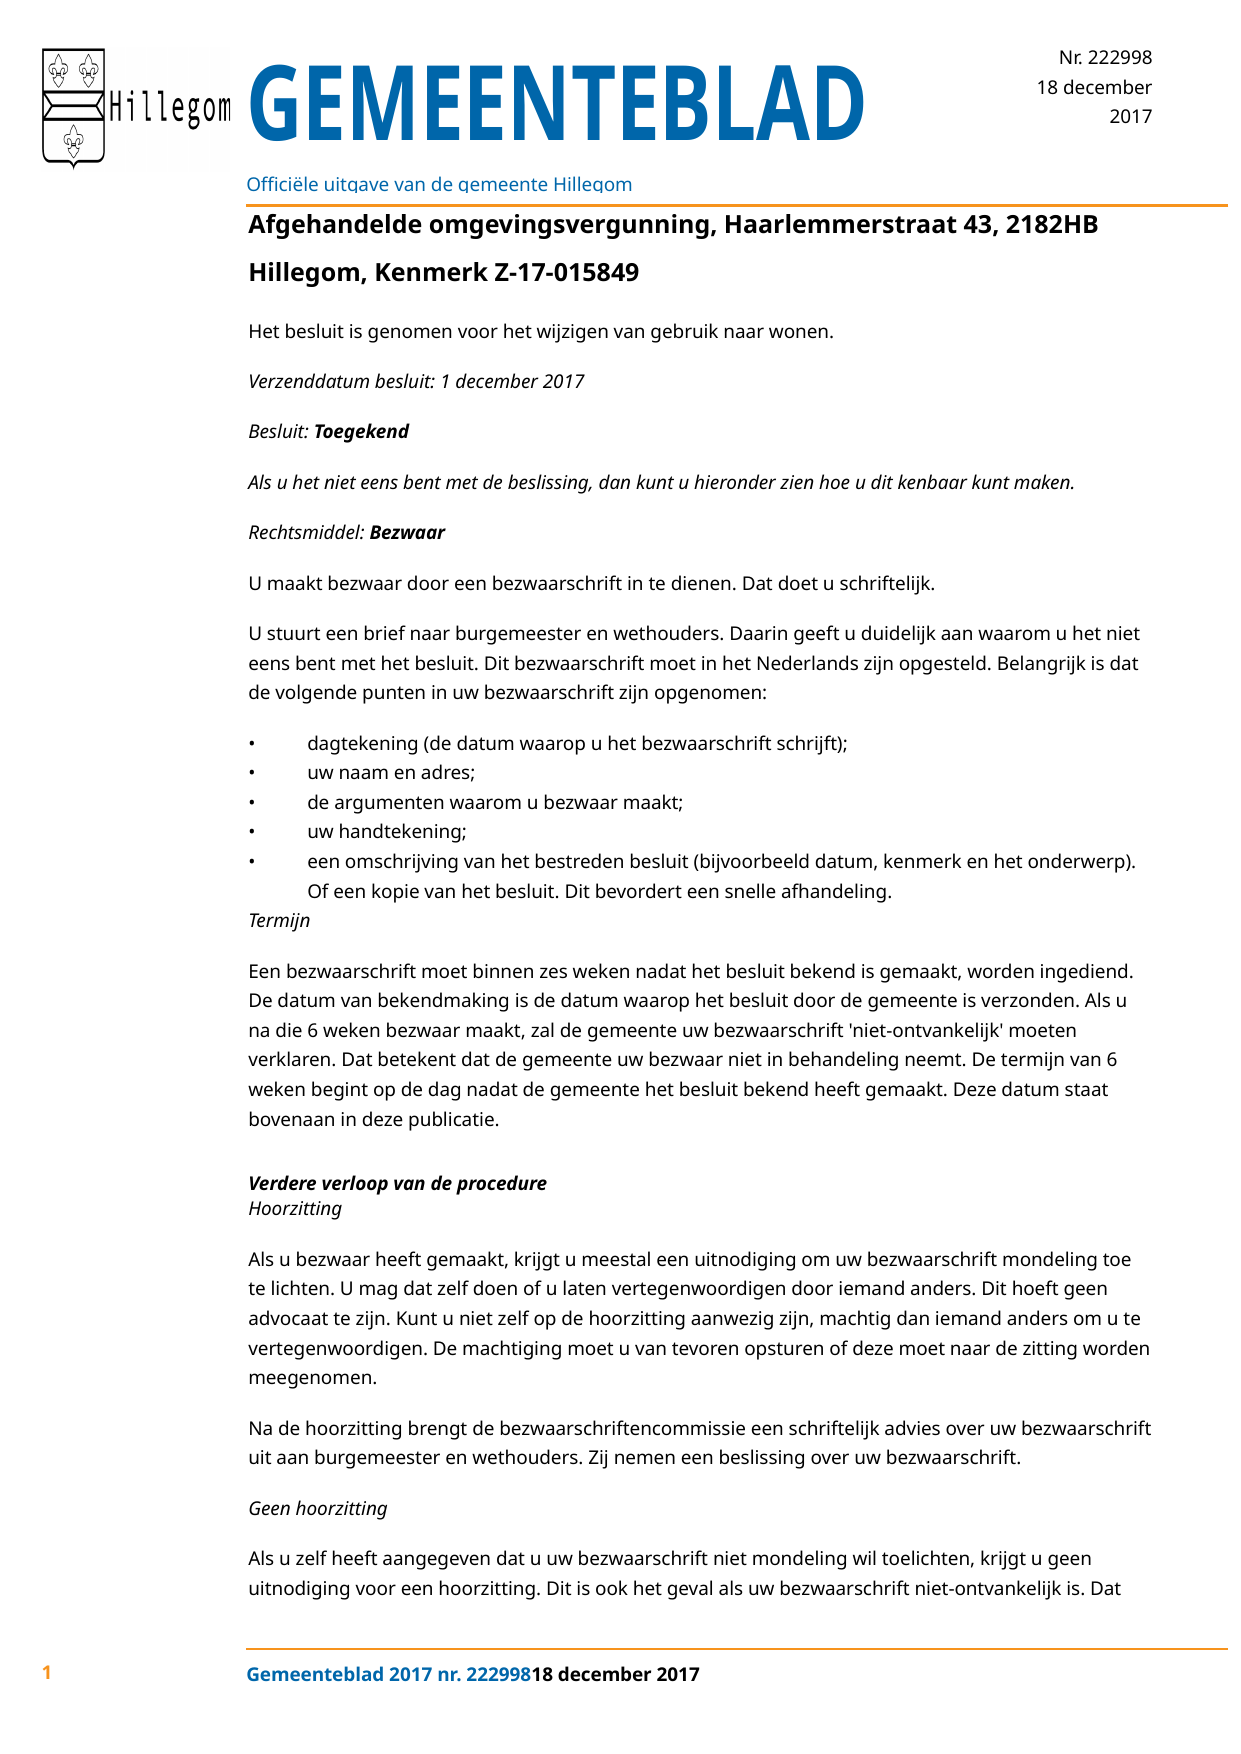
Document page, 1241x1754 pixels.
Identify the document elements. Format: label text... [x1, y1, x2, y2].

text Hoorzitting [248, 1196, 1152, 1221]
text Afgehandelde omgevingsvergunning, Haarlemmerstraat 43, 2182HB Hillegom, Kenmerk Z-17-015849 [248, 207, 1152, 288]
text Een bezwaarschrift moet binnen zes weken nadat het besluit bekend is gemaakt, worden ingediend. De datum van bekendmaking is de datum waarop het besluit door de gemeente is verzonden. Als u na die 6 weken bezwaar maakt, zal de gemeente uw bezwaarschrift 'niet-ontvankelijk' moeten verklaren. Dat betekent dat de gemeente uw bezwaar niet in behandeling neemt. De termijn van 6 weken begint op de dag nadat de gemeente het besluit bekend heeft gemaakt. Deze datum staat bovenaan in deze publicatie. [248, 958, 1152, 1132]
text Termijn [248, 907, 1152, 933]
list dagtekening (de datum waarop u het bezwaarschrift schrijft); [248, 730, 1152, 756]
list de argumenten waarom u bezwaar maakt; [248, 789, 1152, 815]
text Rechtsmiddel: Bezwaar [248, 519, 1152, 545]
text Besluit: Toegekend [248, 419, 1152, 444]
list uw naam en adres; [248, 759, 1152, 785]
text Het besluit is genomen voor het wijzigen van gebruik naar wonen. [248, 318, 1152, 344]
text Verdere verloop van de procedure [248, 1170, 1152, 1196]
list een omschrijving van het bestreden besluit (bijvoorbeeld datum, kenmerk en het onderwerp). Of een kopie van het besluit. Dit bevordert een snelle afhandeling. [248, 848, 1152, 904]
text Verzenddatum besluit: 1 december 2017 [248, 368, 1152, 394]
text U stuurt een brief naar burgemeester en wethouders. Daarin geeft u duidelijk aan waarom u het niet eens bent met het besluit. Dit bezwaarschrift moet in het Nederlands zijn opgesteld. Belangrijk is dat de volgende punten in uw bezwaarschrift zijn opgenomen: [248, 620, 1152, 705]
picture [41, 47, 231, 172]
text Als u het niet eens bent met de beslissing, dan kunt u hieronder zien hoe u dit kenbaar kunt maken. [248, 469, 1152, 495]
text U maakt bezwaar door een bezwaarschrift in te dienen. Dat doet u schriftelijk. [248, 570, 1152, 596]
text Als u bezwaar heeft gemaakt, krijgt u meestal een uitnodiging om uw bezwaarschrift mondeling toe te lichten. U mag dat zelf doen of u laten vertegenwoordigen door iemand anders. Dit hoeft geen advocaat te zijn. Kunt u niet zelf op de hoorzitting aanwezig zijn, machtig dan iemand anders om u te vertegenwoordigen. De machtiging moet u van tevoren opsturen of deze moet naar de zitting worden meegenomen. [248, 1246, 1152, 1390]
text Na de hoorzitting brengt de bezwaarschriftencommissie een schriftelijk advies over uw bezwaarschrift uit aan burgemeester en wethouders. Zij nemen een beslissing over uw bezwaarschrift. [248, 1415, 1152, 1470]
text Als u zelf heeft aangegeven dat u uw bezwaarschrift niet mondeling wil toelichten, krijgt u geen uitnodiging voor een hoorzitting. Dit is ook het geval als uw bezwaarschrift niet-ontvankelijk is. Dat [248, 1545, 1152, 1600]
list uw handtekening; [248, 819, 1152, 844]
text Geen hoorzitting [248, 1495, 1152, 1520]
